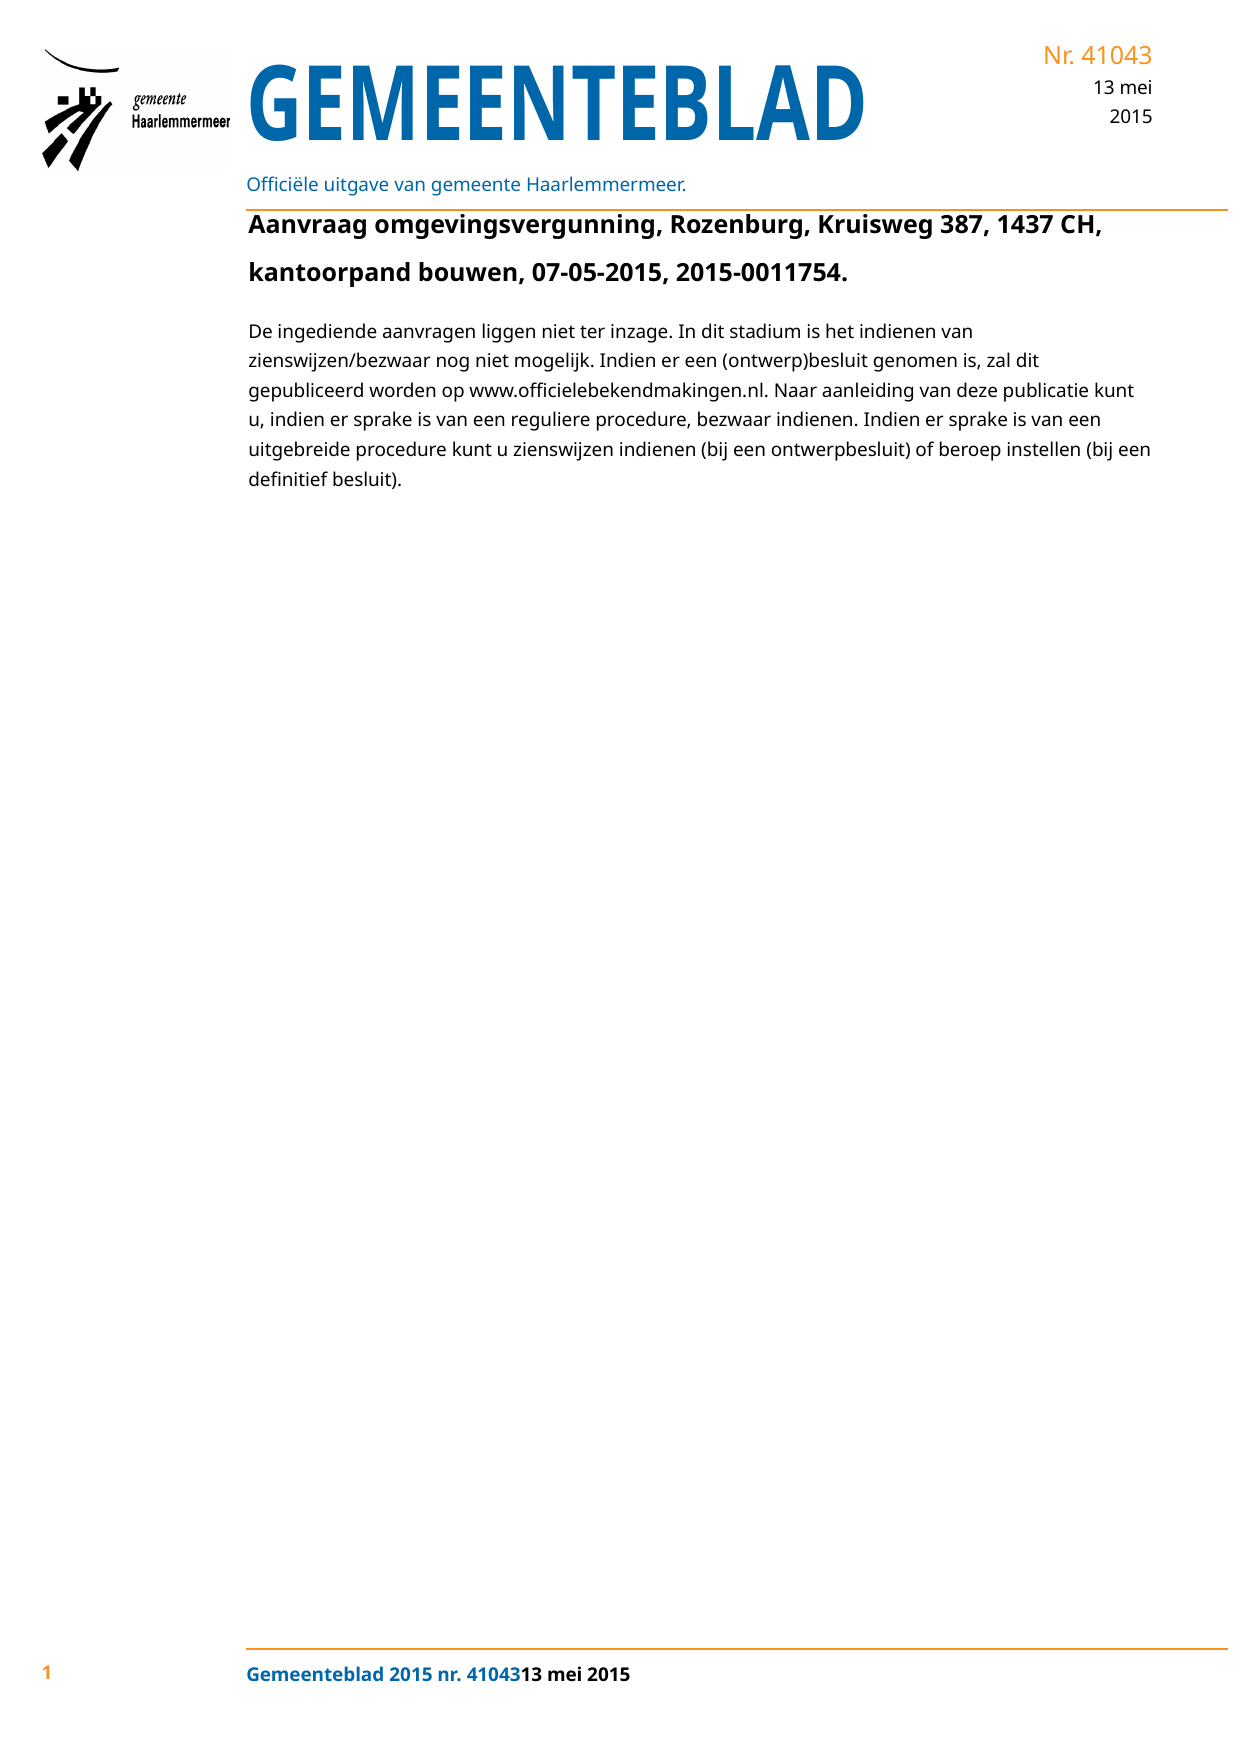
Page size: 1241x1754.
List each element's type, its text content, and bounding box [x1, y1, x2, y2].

picture [41, 47, 231, 172]
text De ingediende aanvragen liggen niet ter inzage. In dit stadium is het indienen van zienswijzen/bezwaar nog niet mogelijk. Indien er een (ontwerp)besluit genomen is, zal dit gepubliceerd worden op www.officielebekendmakingen.nl. Naar aanleiding van deze publicatie kunt u, indien er sprake is van een reguliere procedure, bezwaar indienen. Indien er sprake is van een uitgebreide procedure kunt u zienswijzen indienen (bij een ontwerpbesluit) of beroep instellen (bij een definitief besluit). [248, 318, 1152, 492]
text Aanvraag omgevingsvergunning, Rozenburg, Kruisweg 387, 1437 CH, kantoorpand bouwen, 07-05-2015, 2015-0011754. [248, 211, 1152, 288]
